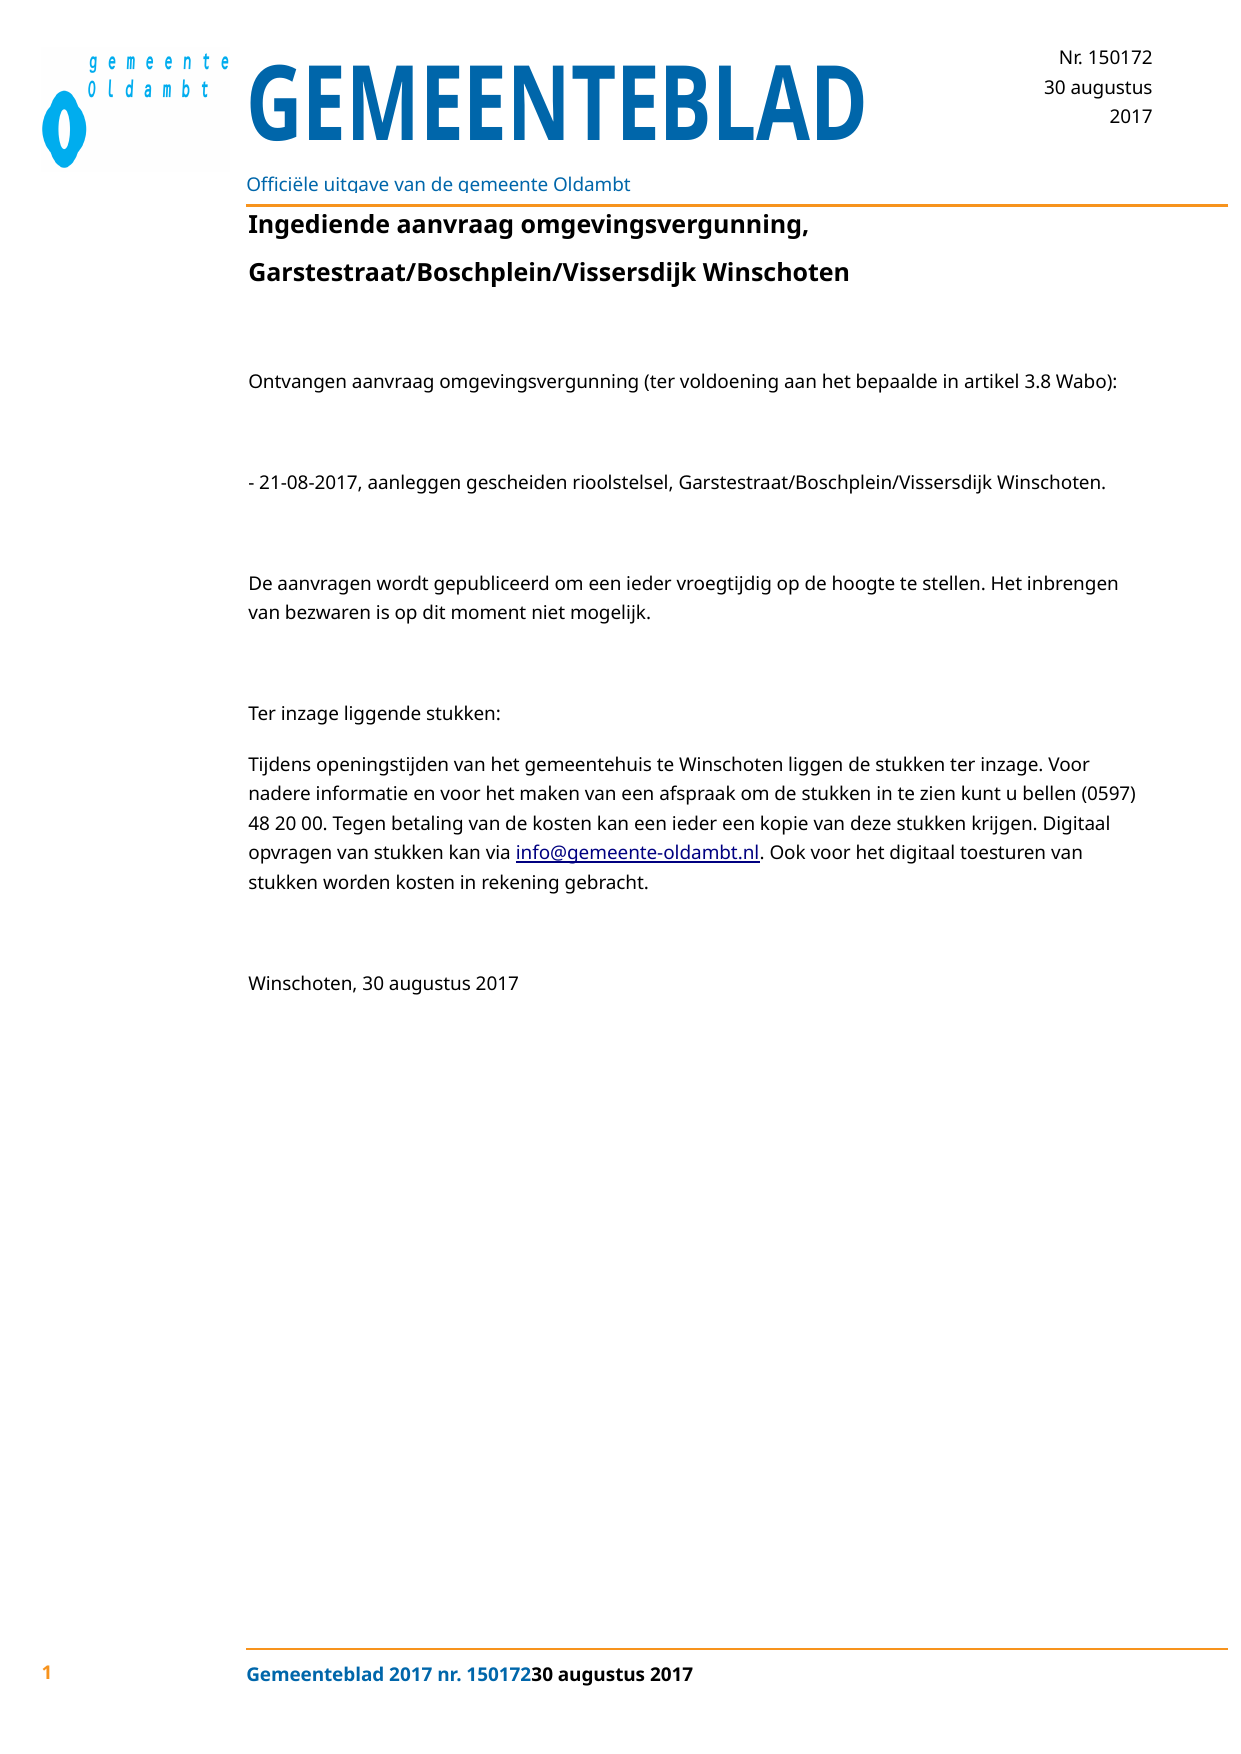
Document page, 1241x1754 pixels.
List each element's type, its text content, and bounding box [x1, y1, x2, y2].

text Ingediende aanvraag omgevingsvergunning, Garstestraat/Boschplein/Vissersdijk Winschoten [248, 207, 1152, 288]
text Tijdens openingstijden van het gemeentehuis te Winschoten liggen de stukken ter inzage. Voor nadere informatie en voor het maken van een afspraak om de stukken in te zien kunt u bellen (0597) 48 20 00. Tegen betaling van de kosten kan een ieder een kopie van deze stukken krijgen. Digitaal opvragen van stukken kan via info@gemeente-oldambt.nl. Ook voor het digitaal toesturen van stukken worden kosten in rekening gebracht. [248, 751, 1152, 895]
picture [41, 47, 231, 172]
text Ontvangen aanvraag omgevingsvergunning (ter voldoening aan het bepaalde in artikel 3.8 Wabo): [248, 368, 1152, 394]
text Winschoten, 30 augustus 2017 [248, 970, 1152, 996]
text De aanvragen wordt gepubliceerd om een ieder vroegtijdig op de hoogte te stellen. Het inbrengen van bezwaren is op dit moment niet mogelijk. [248, 570, 1152, 625]
text Ter inzage liggende stukken: [248, 700, 1152, 726]
text - 21-08-2017, aanleggen gescheiden rioolstelsel, Garstestraat/Boschplein/Vissersdijk Winschoten. [248, 469, 1152, 495]
